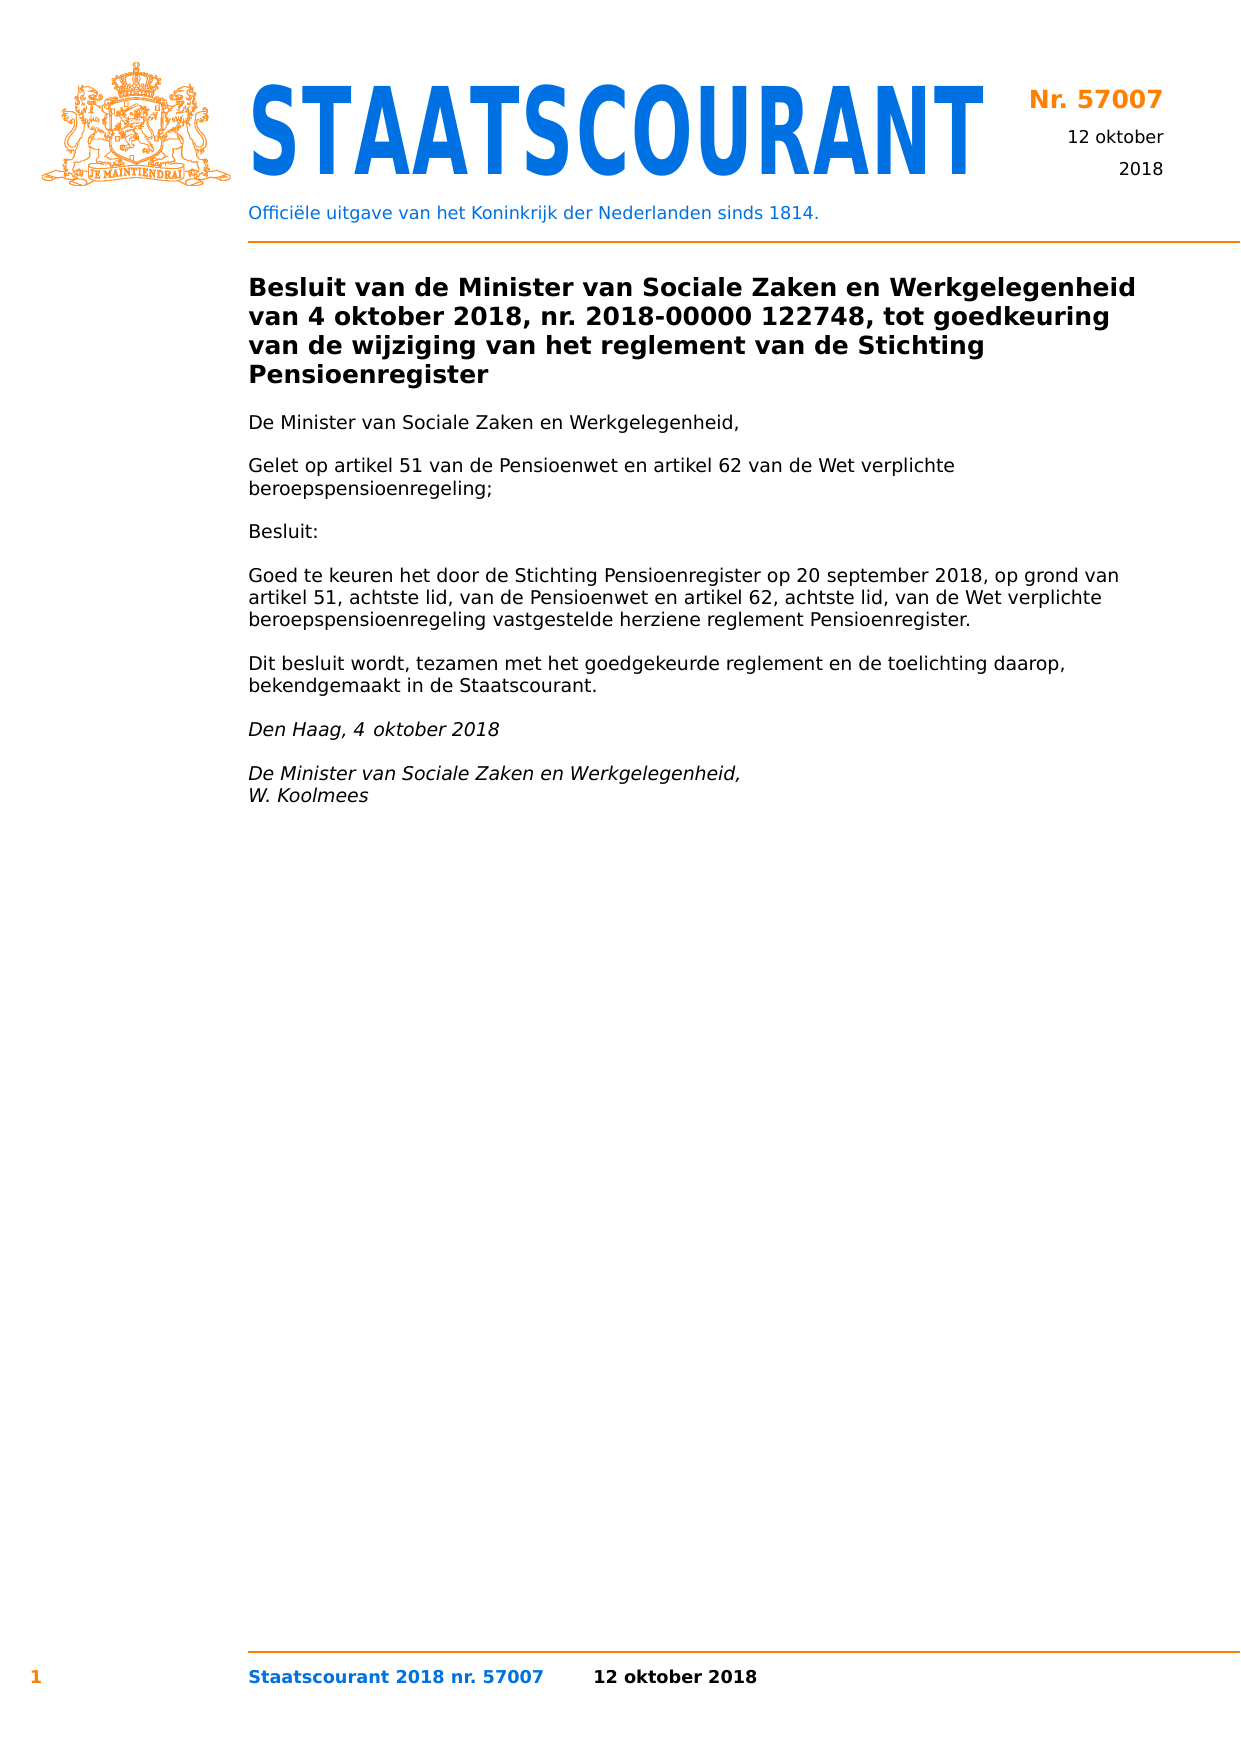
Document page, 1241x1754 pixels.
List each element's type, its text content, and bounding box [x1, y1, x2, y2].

text De Minister van Sociale Zaken en Werkgelegenheid, [248, 412, 1163, 433]
text Den Haag, 4 oktober 2018 [248, 719, 1163, 741]
text De Minister van Sociale Zaken en Werkgelegenheid, W. Koolmees [248, 763, 1163, 807]
table_header Nr. 57007 [998, 62, 1240, 121]
text Gelet op artikel 51 van de Pensioenwet en artikel 62 van de Wet verplichte beroepspensioenregeling; [248, 455, 1163, 499]
table_header [25, 62, 248, 241]
text Besluit: [248, 521, 1163, 543]
table_cell Officiële uitgave van het Koninkrijk der Nederlanden sinds 1814. [248, 203, 1240, 241]
text Dit besluit wordt, tezamen met het goedgekeurde reglement en de toelichting daarop, bekendgemaakt in de Staatscourant. [248, 653, 1163, 697]
table_cell 2018 [998, 153, 1240, 203]
table_cell 12 oktober [998, 121, 1240, 153]
subtitle Besluit van de Minister van Sociale Zaken en Werkgelegenheid van 4 oktober 2018, nr. 2018-00000 122748, tot goedkeuring van de wijziging van het reglement van de Stichting Pensioenregister [248, 273, 1163, 390]
text Goed te keuren het door de Stichting Pensioenregister op 20 september 2018, op grond van artikel 51, achtste lid, van de Pensioenwet en artikel 62, achtste lid, van de Wet verplichte beroepspensioenregeling vastgestelde herziene reglement Pensioenregister. [248, 565, 1163, 631]
table_header STAATSCOURANT [248, 62, 998, 203]
picture [41, 62, 231, 186]
